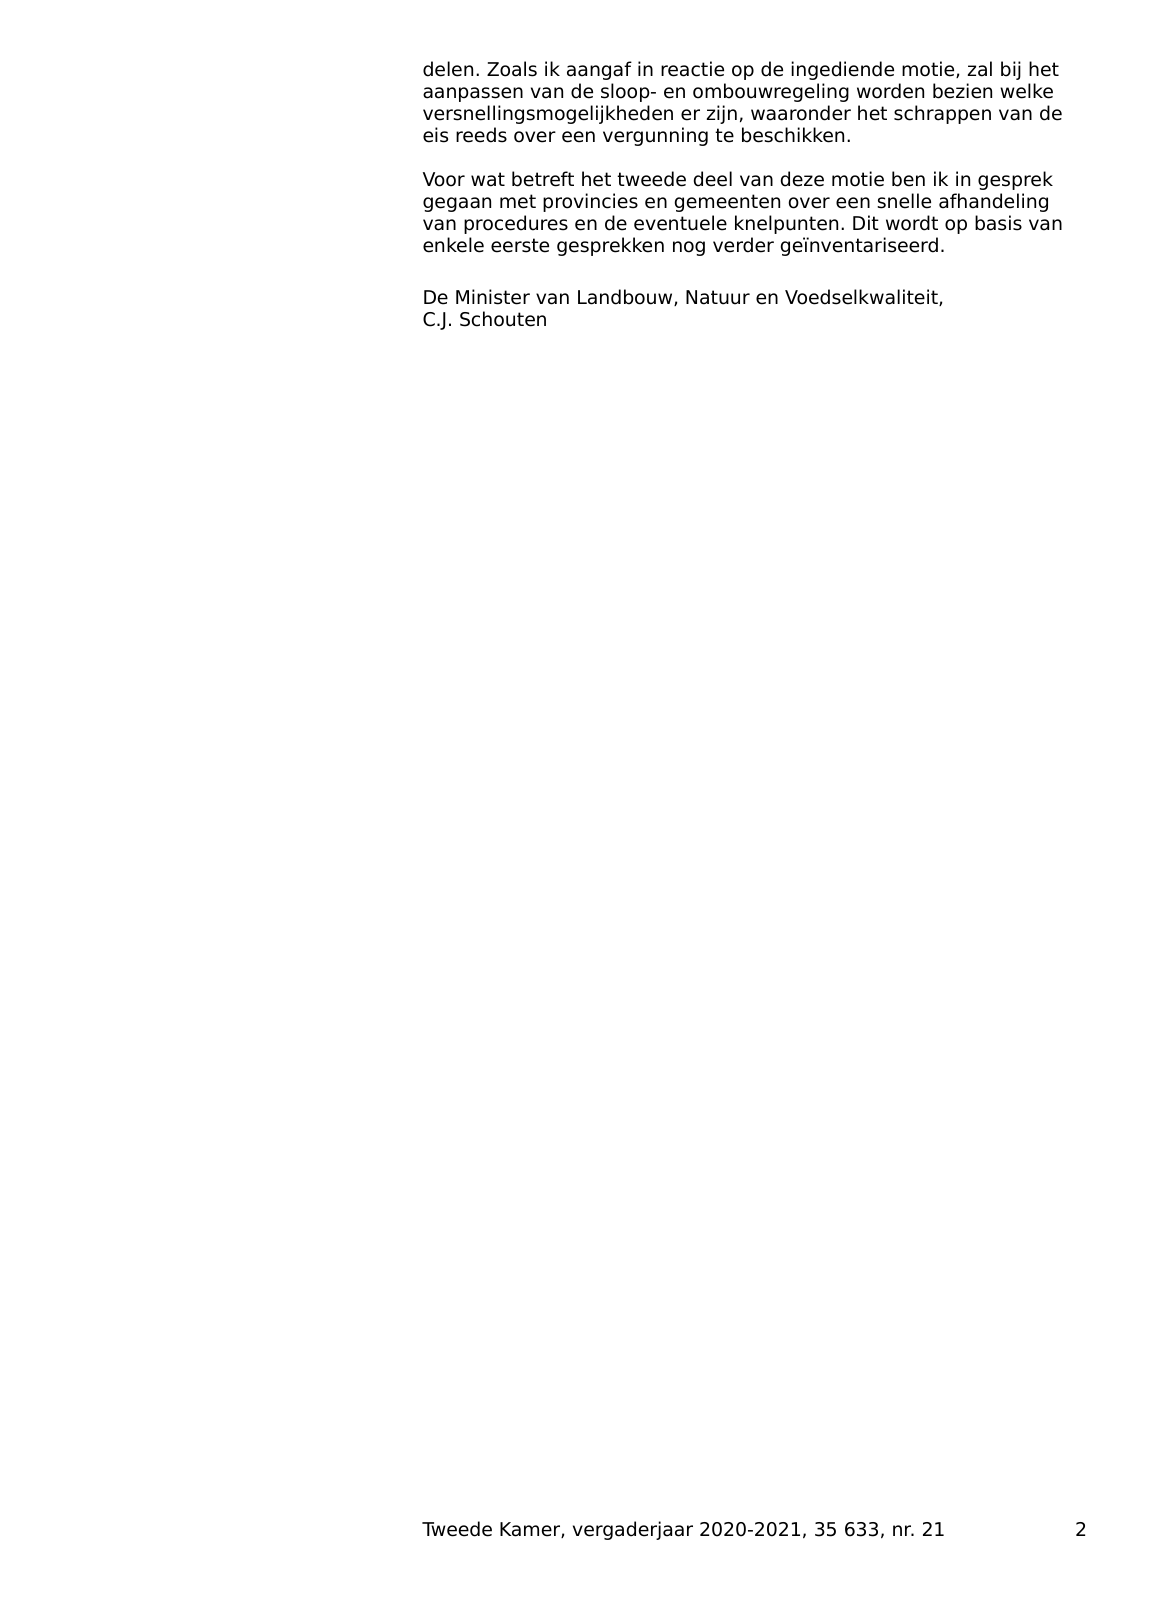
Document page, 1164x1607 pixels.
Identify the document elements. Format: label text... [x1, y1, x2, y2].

text delen. Zoals ik aangaf in reactie op de ingediende motie, zal bij het aanpassen van de sloop- en ombouwregeling worden bezien welke versnellingsmogelijkheden er zijn, waaronder het schrappen van de eis reeds over een vergunning te beschikken. [422, 59, 1087, 147]
text Voor wat betreft het tweede deel van deze motie ben ik in gesprek gegaan met provincies en gemeenten over een snelle afhandeling van procedures en de eventuele knelpunten. Dit wordt op basis van enkele eerste gesprekken nog verder geïnventariseerd. [422, 169, 1087, 257]
text De Minister van Landbouw, Natuur en Voedselkwaliteit, C.J. Schouten [422, 287, 1087, 331]
